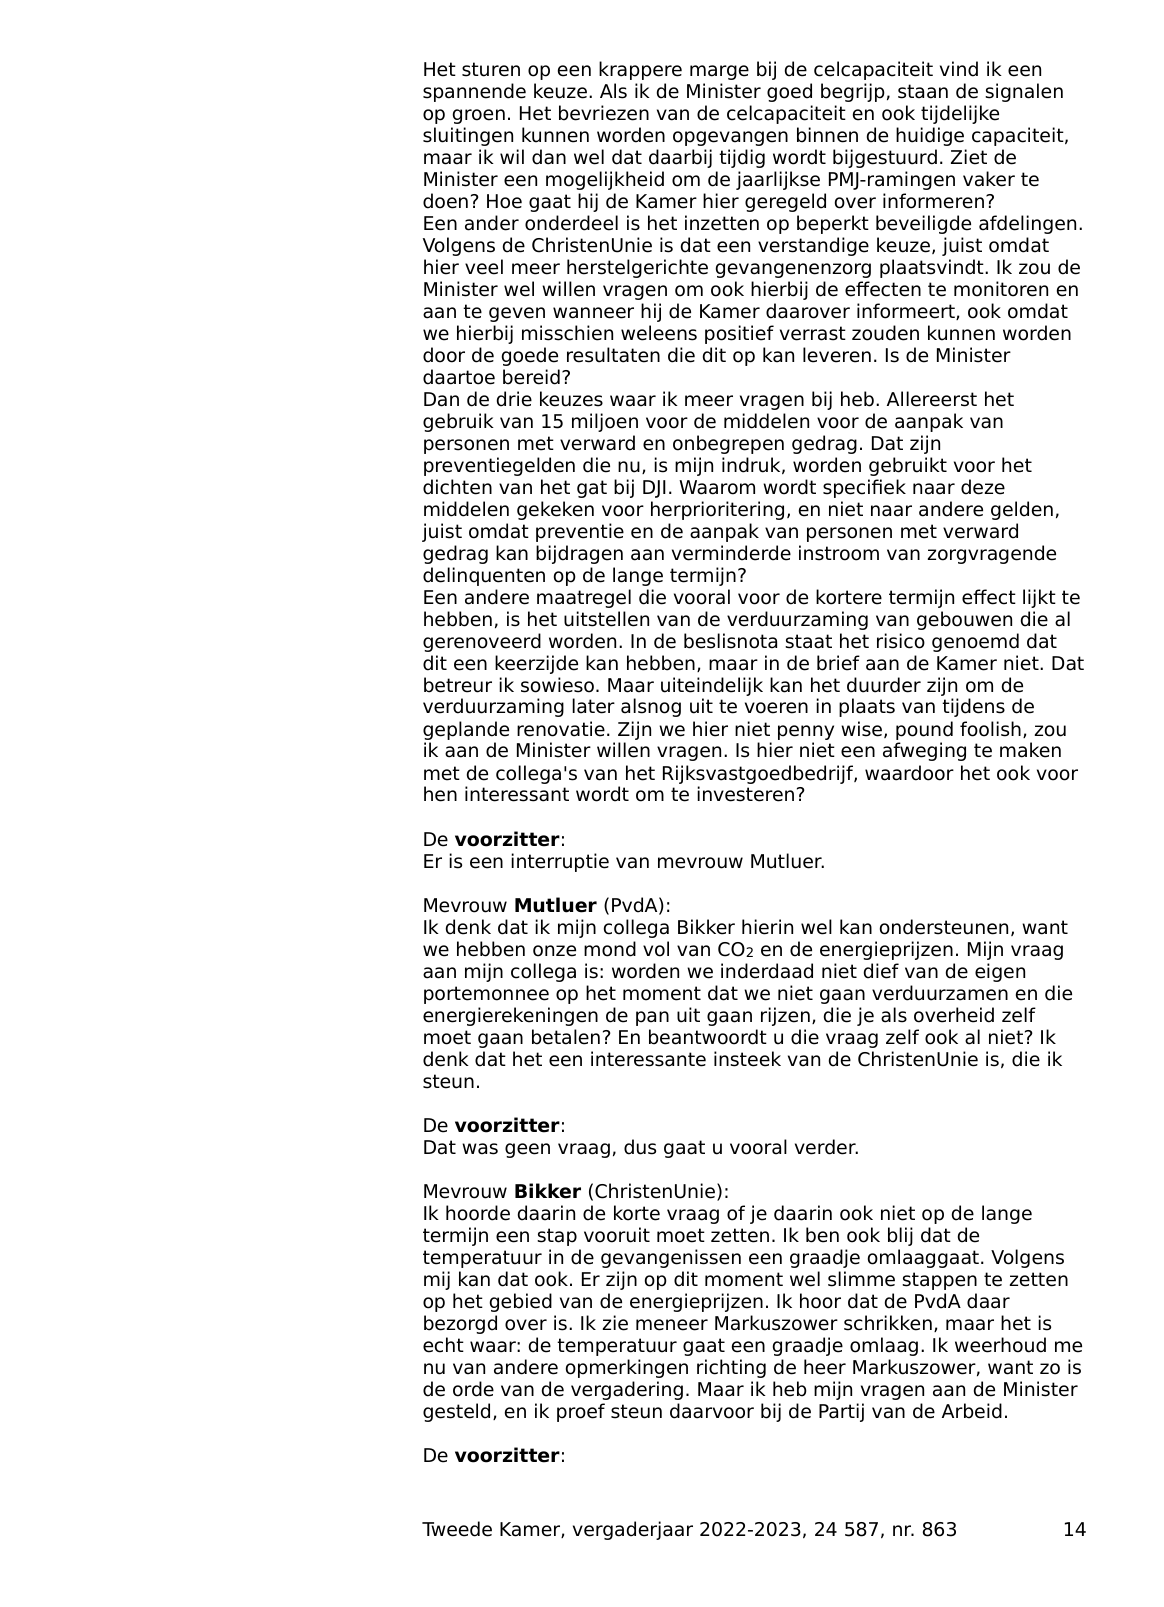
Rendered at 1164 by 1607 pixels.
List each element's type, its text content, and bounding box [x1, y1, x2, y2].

text Ik hoorde daarin de korte vraag of je daarin ook niet op de lange termijn een stap vooruit moet zetten. Ik ben ook blij dat de temperatuur in de gevangenissen een graadje omlaaggaat. Volgens mij kan dat ook. Er zijn op dit moment wel slimme stappen te zetten op het gebied van de energieprijzen. Ik hoor dat de PvdA daar bezorgd over is. Ik zie meneer Markuszower schrikken, maar het is echt waar: de temperatuur gaat een graadje omlaag. Ik weerhoud me nu van andere opmerkingen richting de heer Markuszower, want zo is de orde van de vergadering. Maar ik heb mijn vragen aan de Minister gesteld, en ik proef steun daarvoor bij de Partij van de Arbeid. [422, 1203, 1087, 1423]
text De voorzitter: [422, 1445, 1087, 1467]
text Dat was geen vraag, dus gaat u vooral verder. [422, 1137, 1087, 1159]
text Een ander onderdeel is het inzetten op beperkt beveiligde afdelingen. Volgens de ChristenUnie is dat een verstandige keuze, juist omdat hier veel meer herstelgerichte gevangenenzorg plaatsvindt. Ik zou de Minister wel willen vragen om ook hierbij de effecten te monitoren en aan te geven wanneer hij de Kamer daarover informeert, ook omdat we hierbij misschien weleens positief verrast zouden kunnen worden door de goede resultaten die dit op kan leveren. Is de Minister daartoe bereid? [422, 213, 1087, 389]
text Dan de drie keuzes waar ik meer vragen bij heb. Allereerst het gebruik van 15 miljoen voor de middelen voor de aanpak van personen met verward en onbegrepen gedrag. Dat zijn preventiegelden die nu, is mijn indruk, worden gebruikt voor het dichten van het gat bij DJI. Waarom wordt specifiek naar deze middelen gekeken voor herprioritering, en niet naar andere gelden, juist omdat preventie en de aanpak van personen met verward gedrag kan bijdragen aan verminderde instroom van zorgvragende delinquenten op de lange termijn? [422, 389, 1087, 587]
text Mevrouw Bikker (ChristenUnie): [422, 1181, 1087, 1203]
text De voorzitter: [422, 828, 1087, 851]
text Een andere maatregel die vooral voor de kortere termijn effect lijkt te hebben, is het uitstellen van de verduurzaming van gebouwen die al gerenoveerd worden. In de beslisnota staat het risico genoemd dat dit een keerzijde kan hebben, maar in de brief aan de Kamer niet. Dat betreur ik sowieso. Maar uiteindelijk kan het duurder zijn om de verduurzaming later alsnog uit te voeren in plaats van tijdens de geplande renovatie. Zijn we hier niet penny wise, pound foolish, zou ik aan de Minister willen vragen. Is hier niet een afweging te maken met de collega's van het Rijksvastgoedbedrijf, waardoor het ook voor hen interessant wordt om te investeren? [422, 587, 1087, 806]
text Er is een interruptie van mevrouw Mutluer. [422, 851, 1087, 872]
text Mevrouw Mutluer (PvdA): [422, 895, 1087, 917]
text Het sturen op een krappere marge bij de celcapaciteit vind ik een spannende keuze. Als ik de Minister goed begrijp, staan de signalen op groen. Het bevriezen van de celcapaciteit en ook tijdelijke sluitingen kunnen worden opgevangen binnen de huidige capaciteit, maar ik wil dan wel dat daarbij tijdig wordt bijgestuurd. Ziet de Minister een mogelijkheid om de jaarlijkse PMJ-ramingen vaker te doen? Hoe gaat hij de Kamer hier geregeld over informeren? [422, 59, 1087, 213]
text De voorzitter: [422, 1115, 1087, 1137]
text Ik denk dat ik mijn collega Bikker hierin wel kan ondersteunen, want we hebben onze mond vol van CO2 en de energieprijzen. Mijn vraag aan mijn collega is: worden we inderdaad niet dief van de eigen portemonnee op het moment dat we niet gaan verduurzamen en die energierekeningen de pan uit gaan rijzen, die je als overheid zelf moet gaan betalen? En beantwoordt u die vraag zelf ook al niet? Ik denk dat het een interessante insteek van de ChristenUnie is, die ik steun. [422, 917, 1087, 1092]
